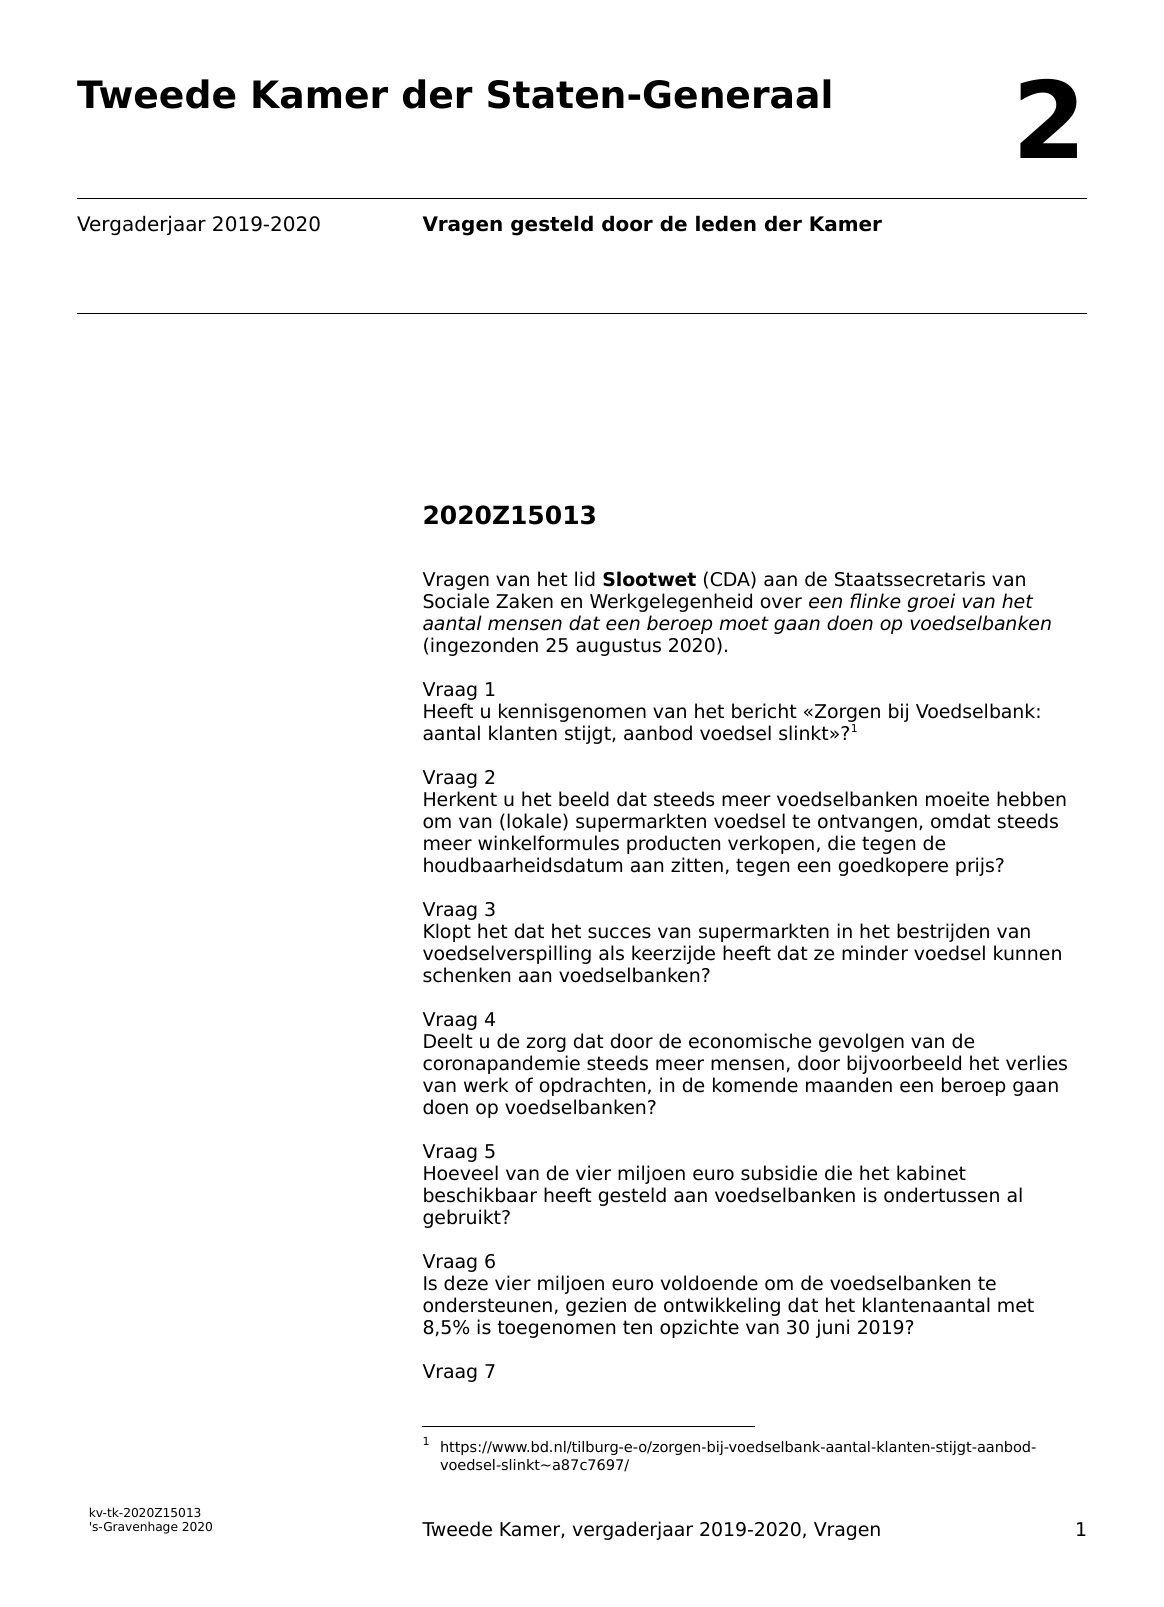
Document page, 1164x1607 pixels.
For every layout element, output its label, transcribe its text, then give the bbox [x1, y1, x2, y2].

text Vraag 6 [422, 1251, 1087, 1273]
text Vraag 2 [422, 767, 1087, 789]
text 2020Z15013 [422, 501, 1087, 531]
text Deelt u de zorg dat door de economische gevolgen van de coronapandemie steeds meer mensen, door bijvoorbeeld het verlies van werk of opdrachten, in de komende maanden een beroep gaan doen op voedselbanken? [422, 1031, 1087, 1119]
text https://www.bd.nl/tilburg-e-o/zorgen-bij-voedselbank-aantal-klanten-stijgt-aanbod-voedsel-slinkt~a87c7697/ [422, 1435, 1087, 1474]
text Vraag 4 [422, 1009, 1087, 1031]
text kv-tk-2020Z15013 [88, 1506, 323, 1520]
text Klopt het dat het succes van supermarkten in het bestrijden van voedselverspilling als keerzijde heeft dat ze minder voedsel kunnen schenken aan voedselbanken? [422, 921, 1087, 987]
text Heeft u kennisgenomen van het bericht «Zorgen bij Voedselbank: aantal klanten stijgt, aanbod voedsel slinkt»? [422, 701, 1087, 745]
table_header Tweede Kamer der Staten-Generaal [77, 59, 886, 198]
text Vraag 7 [422, 1361, 1087, 1383]
table_header 2 [886, 59, 1087, 198]
table_cell Vragen gesteld door de leden der Kamer [422, 199, 1087, 313]
text Vraag 3 [422, 899, 1087, 921]
text Is deze vier miljoen euro voldoende om de voedselbanken te ondersteunen, gezien de ontwikkeling dat het klantenaantal met 8,5% is toegenomen ten opzichte van 30 juni 2019? [422, 1273, 1087, 1339]
text Hoeveel van de vier miljoen euro subsidie die het kabinet beschikbaar heeft gesteld aan voedselbanken is ondertussen al gebruikt? [422, 1163, 1087, 1229]
text 's-Gravenhage 2020 [88, 1520, 323, 1534]
text Herkent u het beeld dat steeds meer voedselbanken moeite hebben om van (lokale) supermarkten voedsel te ontvangen, omdat steeds meer winkelformules producten verkopen, die tegen de houdbaarheidsdatum aan zitten, tegen een goedkopere prijs? [422, 789, 1087, 877]
table_cell Vergaderjaar 2019-2020 [77, 199, 422, 313]
text Vragen van het lid Slootwet (CDA) aan de Staatssecretaris van Sociale Zaken en Werkgelegenheid over een flinke groei van het aantal mensen dat een beroep moet gaan doen op voedselbanken (ingezonden 25 augustus 2020). [422, 569, 1087, 657]
text Vraag 5 [422, 1141, 1087, 1163]
text Vraag 1 [422, 679, 1087, 701]
